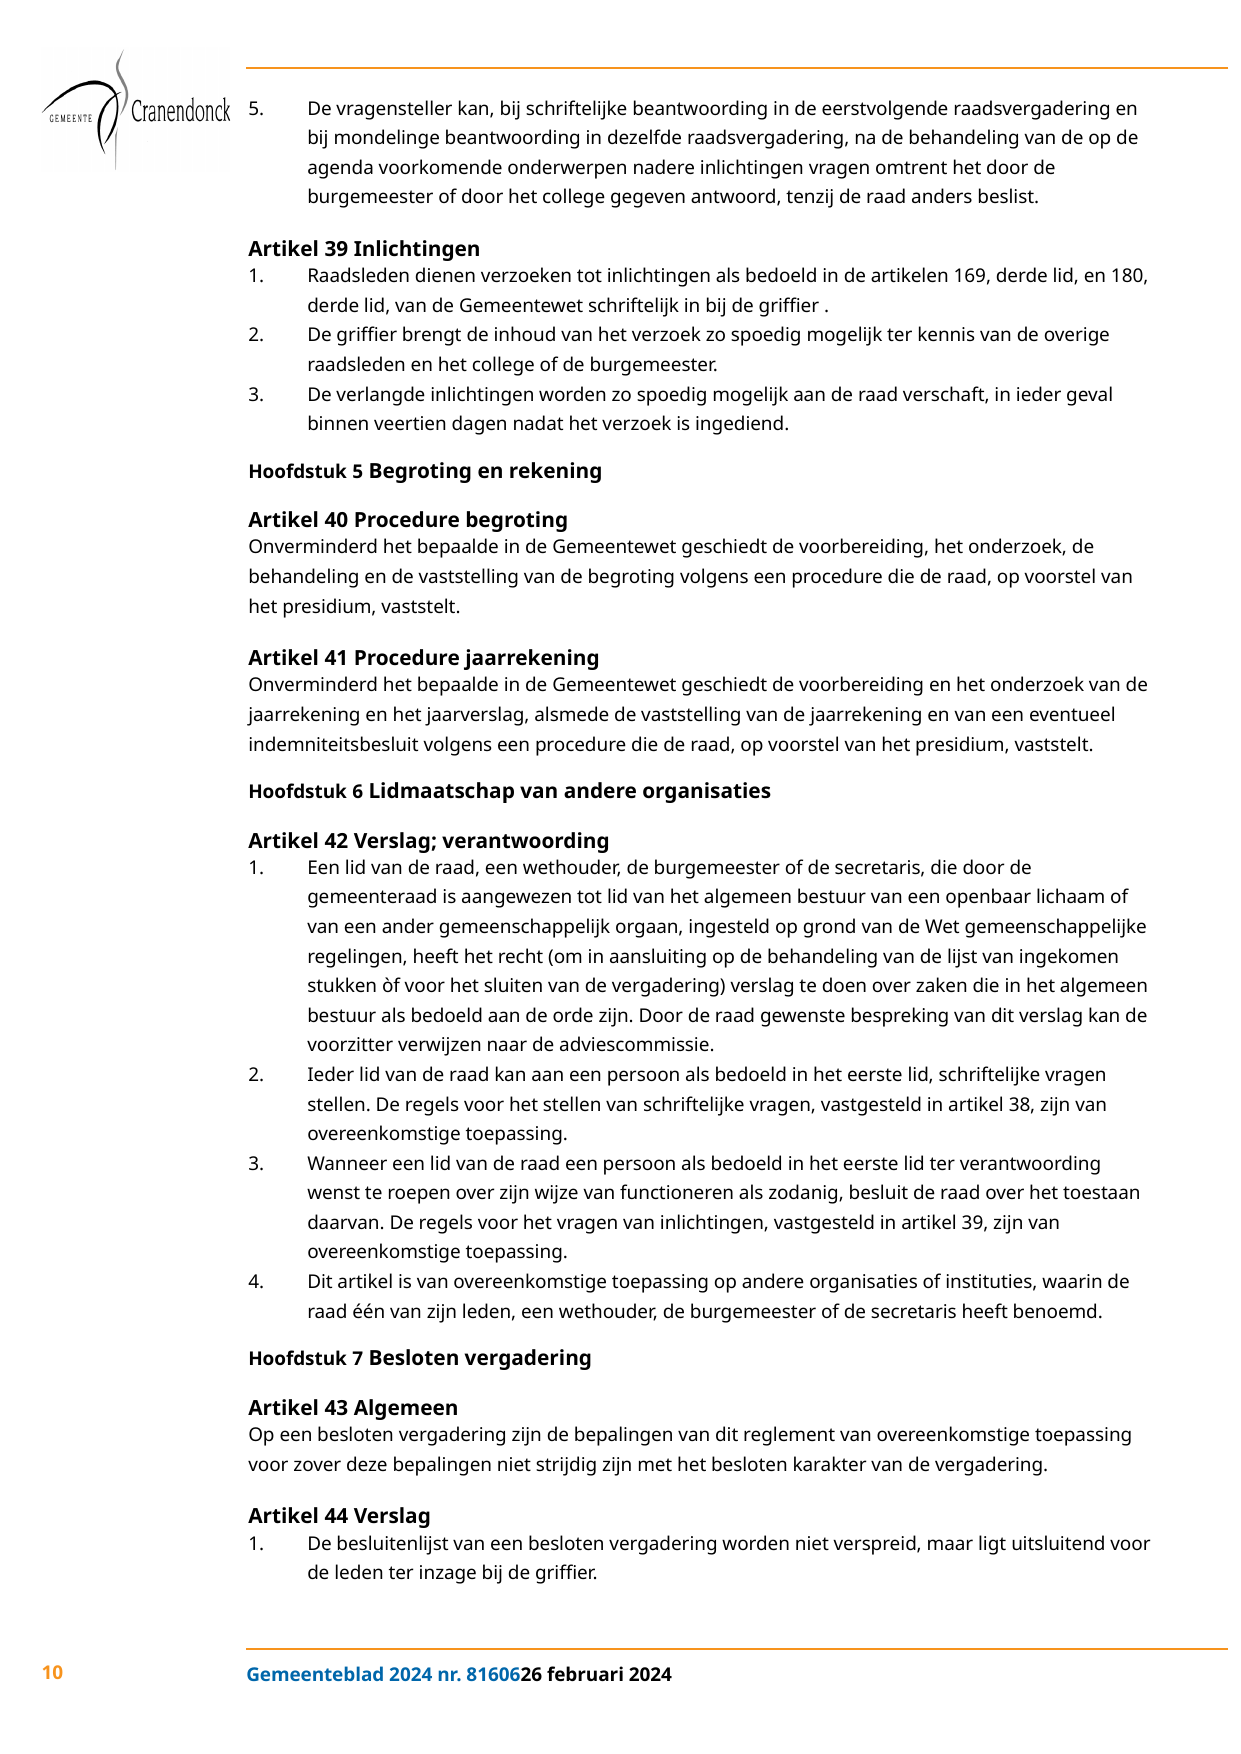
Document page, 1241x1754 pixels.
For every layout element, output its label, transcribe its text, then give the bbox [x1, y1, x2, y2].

text Artikel 42 Verslag; verantwoording [248, 826, 1152, 854]
text Artikel 39 Inlichtingen [248, 234, 1152, 262]
text Artikel 44 Verslag [248, 1501, 1152, 1530]
list De vragensteller kan, bij schriftelijke beantwoording in de eerstvolgende raadsvergadering en bij mondelinge beantwoording in dezelfde raadsvergadering, na de behandeling van de op de agenda voorkomende onderwerpen nadere inlichtingen vragen omtrent het door de burgemeester of door het college gegeven antwoord, tenzij de raad anders beslist. [248, 95, 1152, 209]
list Dit artikel is van overeenkomstige toepassing op andere organisaties of instituties, waarin de raad één van zijn leden, een wethouder, de burgemeester of de secretaris heeft benoemd. [248, 1268, 1152, 1324]
text Onverminderd het bepaalde in de Gemeentewet geschiedt de voorbereiding, het onderzoek, de behandeling en de vaststelling van de begroting volgens een procedure die de raad, op voorstel van het presidium, vaststelt. [248, 534, 1152, 618]
text Hoofdstuk 5 Begroting en rekening [248, 456, 1152, 484]
list Een lid van de raad, een wethouder, de burgemeester of de secretaris, die door de gemeenteraad is aangewezen tot lid van het algemeen bestuur van een openbaar lichaam of van een ander gemeenschappelijk orgaan, ingesteld op grond van de Wet gemeenschappelijke regelingen, heeft het recht (om in aansluiting op de behandeling van de lijst van ingekomen stukken òf voor het sluiten van de vergadering) verslag te doen over zaken die in het algemeen bestuur als bedoeld aan de orde zijn. Door de raad gewenste bespreking van dit verslag kan de voorzitter verwijzen naar de adviescommissie. [248, 854, 1152, 1057]
text Hoofdstuk 6 Lidmaatschap van andere organisaties [248, 776, 1152, 805]
text Artikel 43 Algemeen [248, 1393, 1152, 1421]
list Ieder lid van de raad kan aan een persoon als bedoeld in het eerste lid, schriftelijke vragen stellen. De regels voor het stellen van schriftelijke vragen, vastgesteld in artikel 38, zijn van overeenkomstige toepassing. [248, 1061, 1152, 1146]
text Onverminderd het bepaalde in de Gemeentewet geschiedt de voorbereiding en het onderzoek van de jaarrekening en het jaarverslag, alsmede de vaststelling van de jaarrekening en van een eventueel indemniteitsbesluit volgens een procedure die de raad, op voorstel van het presidium, vaststelt. [248, 672, 1152, 757]
text Artikel 40 Procedure begroting [248, 505, 1152, 534]
list De besluitenlijst van een besloten vergadering worden niet verspreid, maar ligt uitsluitend voor de leden ter inzage bij de griffier. [248, 1530, 1152, 1585]
list Raadsleden dienen verzoeken tot inlichtingen als bedoeld in de artikelen 169, derde lid, en 180, derde lid, van de Gemeentewet schriftelijk in bij de griffier . [248, 262, 1152, 318]
text Hoofdstuk 7 Besloten vergadering [248, 1343, 1152, 1372]
list De griffier brengt de inhoud van het verzoek zo spoedig mogelijk ter kennis van de overige raadsleden en het college of de burgemeester. [248, 322, 1152, 377]
picture [41, 47, 231, 172]
text Artikel 41 Procedure jaarrekening [248, 643, 1152, 672]
list Wanneer een lid van de raad een persoon als bedoeld in het eerste lid ter verantwoording wenst te roepen over zijn wijze van functioneren als zodanig, besluit de raad over het toestaan daarvan. De regels voor het vragen van inlichtingen, vastgesteld in artikel 39, zijn van overeenkomstige toepassing. [248, 1150, 1152, 1264]
list De verlangde inlichtingen worden zo spoedig mogelijk aan de raad verschaft, in ieder geval binnen veertien dagen nadat het verzoek is ingediend. [248, 381, 1152, 436]
text Op een besloten vergadering zijn de bepalingen van dit reglement van overeenkomstige toepassing voor zover deze bepalingen niet strijdig zijn met het besloten karakter van de vergadering. [248, 1421, 1152, 1477]
